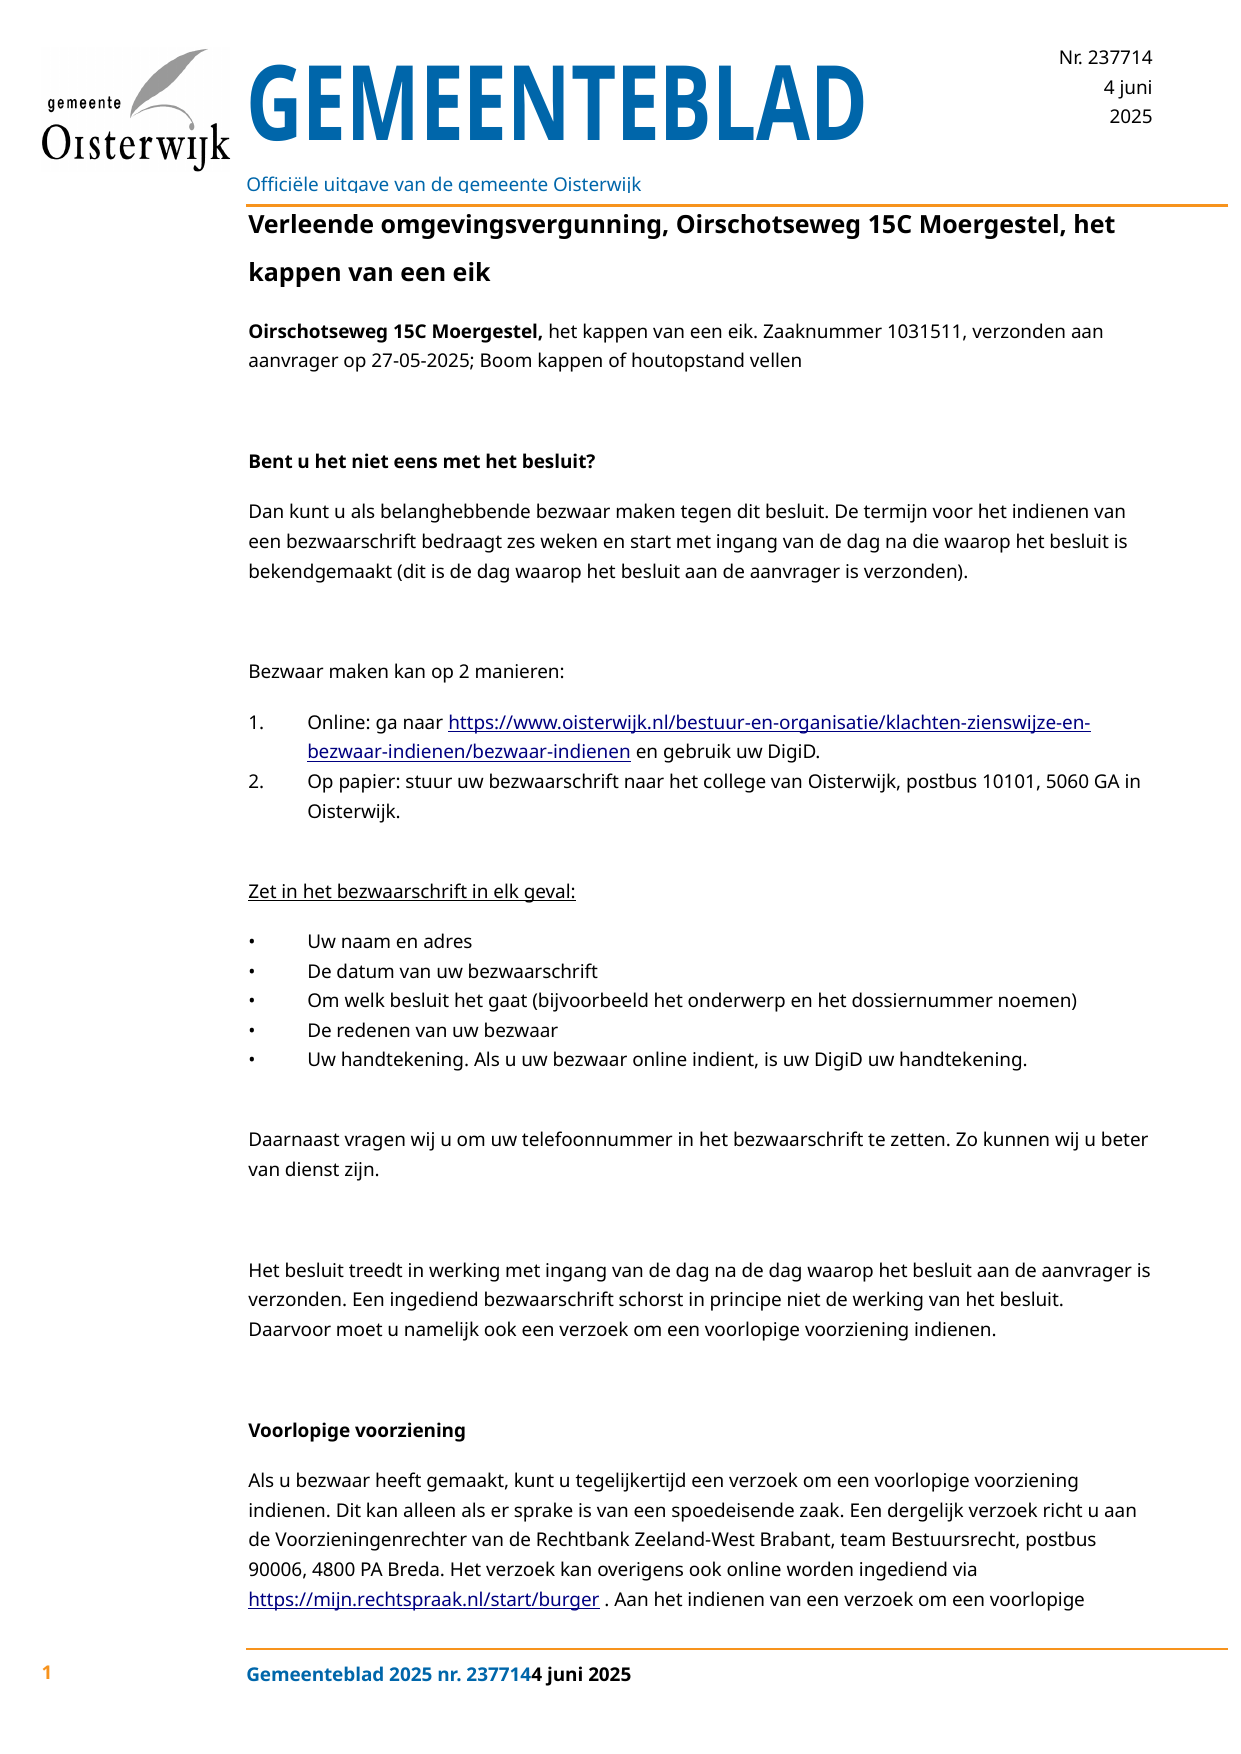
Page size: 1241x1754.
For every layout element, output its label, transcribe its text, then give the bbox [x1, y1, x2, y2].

text Daarnaast vragen wij u om uw telefoonnummer in het bezwaarschrift te zetten. Zo kunnen wij u beter van dienst zijn. [248, 1127, 1152, 1182]
text Het besluit treedt in werking met ingang van de dag na de dag waarop het besluit aan de aanvrager is verzonden. Een ingediend bezwaarschrift schorst in principe niet de werking van het besluit. Daarvoor moet u namelijk ook een verzoek om een voorlopige voorziening indienen. [248, 1257, 1152, 1342]
text Bezwaar maken kan op 2 manieren: [248, 659, 1152, 684]
text Verleende omgevingsvergunning, Oirschotseweg 15C Moergestel, het kappen van een eik [248, 207, 1152, 288]
picture [41, 47, 231, 172]
text Zet in het bezwaarschrift in elk geval: [248, 878, 1152, 904]
list Uw handtekening. Als u uw bezwaar online indient, is uw DigiD uw handtekening. [248, 1047, 1152, 1072]
text Voorlopige voorziening [248, 1417, 1152, 1443]
text Bent u het niet eens met het besluit? [248, 448, 1152, 474]
list Uw naam en adres [248, 928, 1152, 954]
text Dan kunt u als belanghebbende bezwaar maken tegen dit besluit. De termijn voor het indienen van een bezwaarschrift bedraagt zes weken en start met ingang van de dag na die waarop het besluit is bekendgemaakt (dit is de dag waarop het besluit aan de aanvrager is verzonden). [248, 499, 1152, 584]
list Om welk besluit het gaat (bijvoorbeeld het onderwerp en het dossiernummer noemen) [248, 987, 1152, 1013]
list De redenen van uw bezwaar [248, 1017, 1152, 1043]
list Op papier: stuur uw bezwaarschrift naar het college van Oisterwijk, postbus 10101, 5060 GA in Oisterwijk. [248, 768, 1152, 824]
text Als u bezwaar heeft gemaakt, kunt u tegelijkertijd een verzoek om een voorlopige voorziening indienen. Dit kan alleen als er sprake is van een spoedeisende zaak. Een dergelijk verzoek richt u aan de Voorzieningenrechter van de Rechtbank Zeeland-West Brabant, team Bestuursrecht, postbus 90006, 4800 PA Breda. Het verzoek kan overigens ook online worden ingediend via https://mijn.rechtspraak.nl/start/burger . Aan het indienen van een verzoek om een voorlopige [248, 1467, 1152, 1612]
list De datum van uw bezwaarschrift [248, 958, 1152, 984]
list Online: ga naar https://www.oisterwijk.nl/bestuur-en-organisatie/klachten-zienswijze-en-bezwaar-indienen/bezwaar-indienen en gebruik uw DigiD. [248, 709, 1152, 764]
text Oirschotseweg 15C Moergestel, het kappen van een eik. Zaaknummer 1031511, verzonden aan aanvrager op 27-05-2025; Boom kappen of houtopstand vellen [248, 318, 1152, 373]
